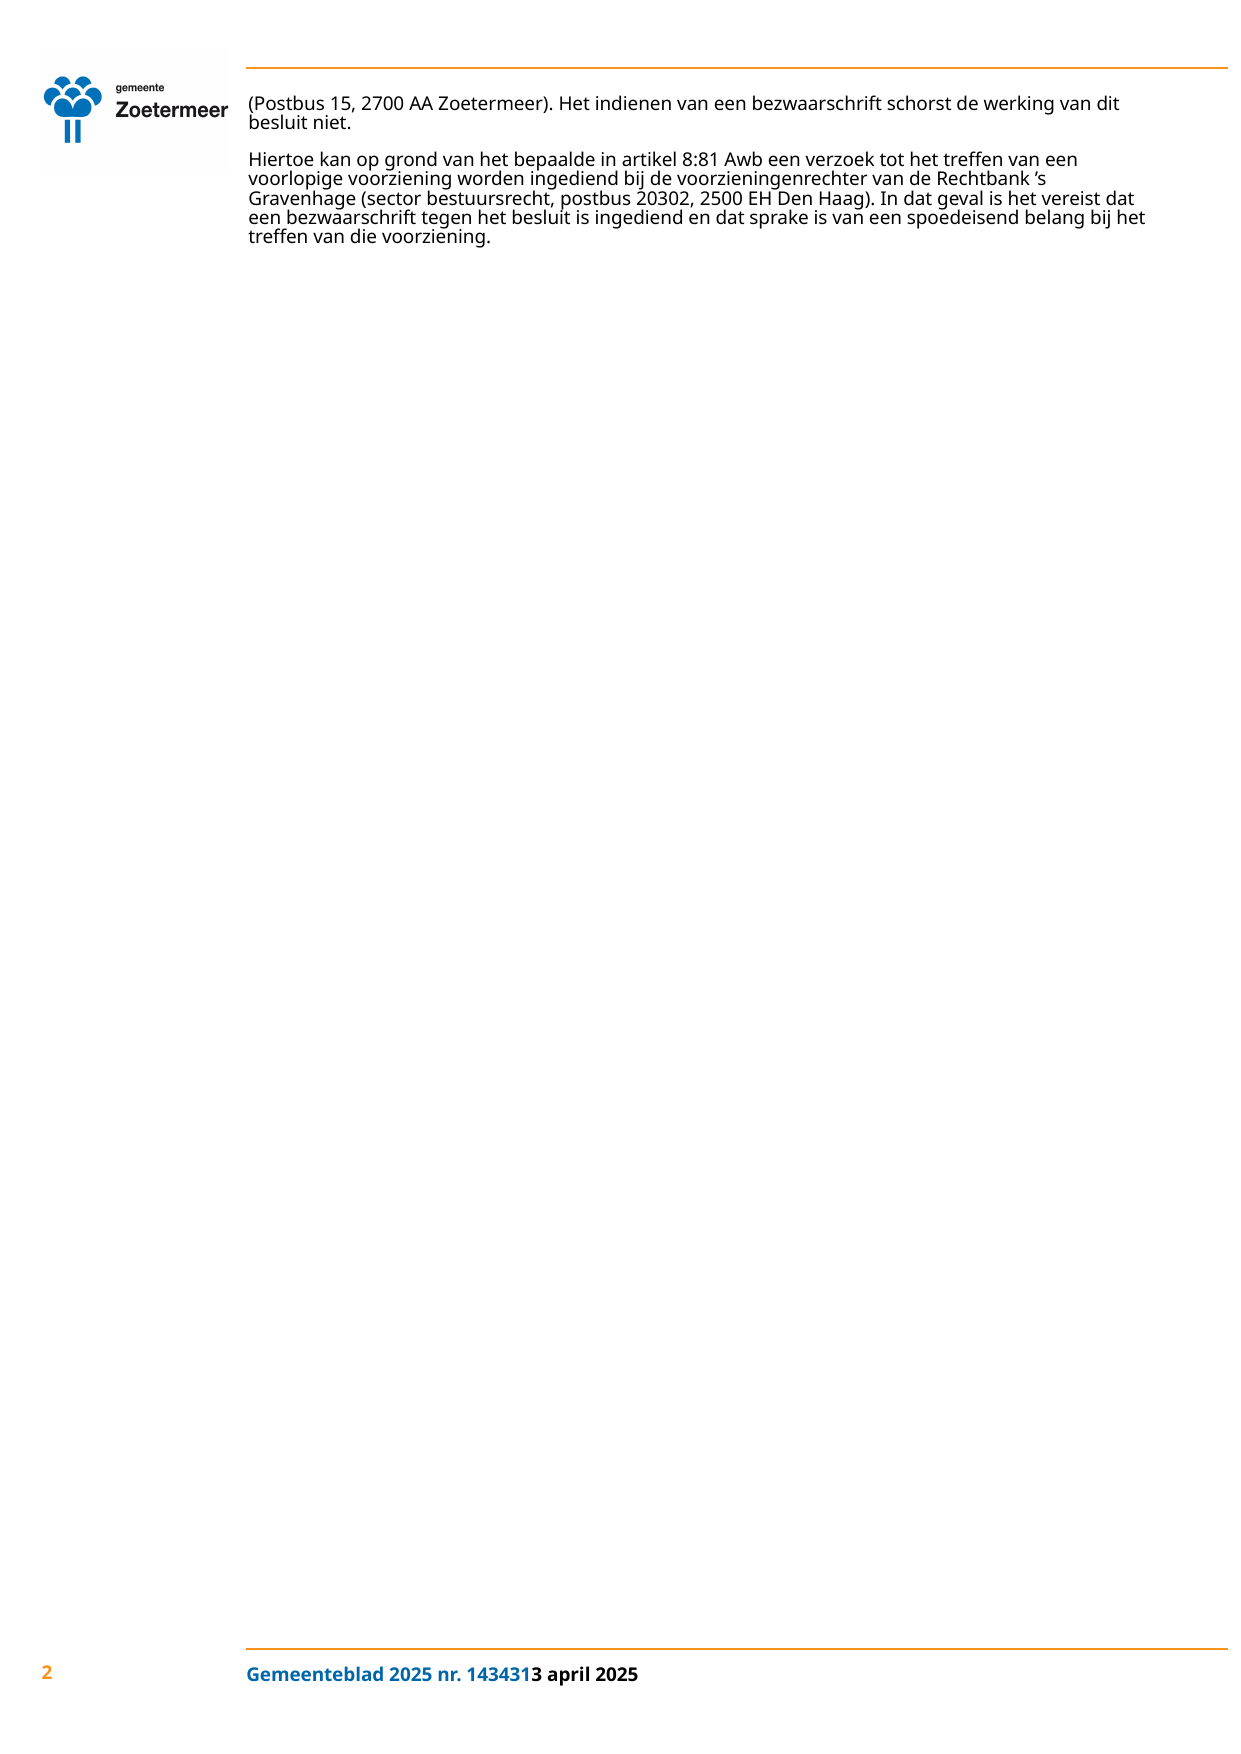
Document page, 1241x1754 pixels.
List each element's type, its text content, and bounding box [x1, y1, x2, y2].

picture [41, 47, 231, 172]
text (Postbus 15, 2700 AA Zoetermeer). Het indienen van een bezwaarschrift schorst de werking van dit besluit niet. [248, 95, 1152, 133]
text Hiertoe kan op grond van het bepaalde in artikel 8:81 Awb een verzoek tot het treffen van een voorlopige voorziening worden ingediend bij de voorzieningenrechter van de Rechtbank ’s Gravenhage (sector bestuursrecht, postbus 20302, 2500 EH Den Haag). In dat geval is het vereist dat een bezwaarschrift tegen het besluit is ingediend en dat sprake is van een spoedeisend belang bij het treffen van die voorziening. [248, 151, 1152, 247]
